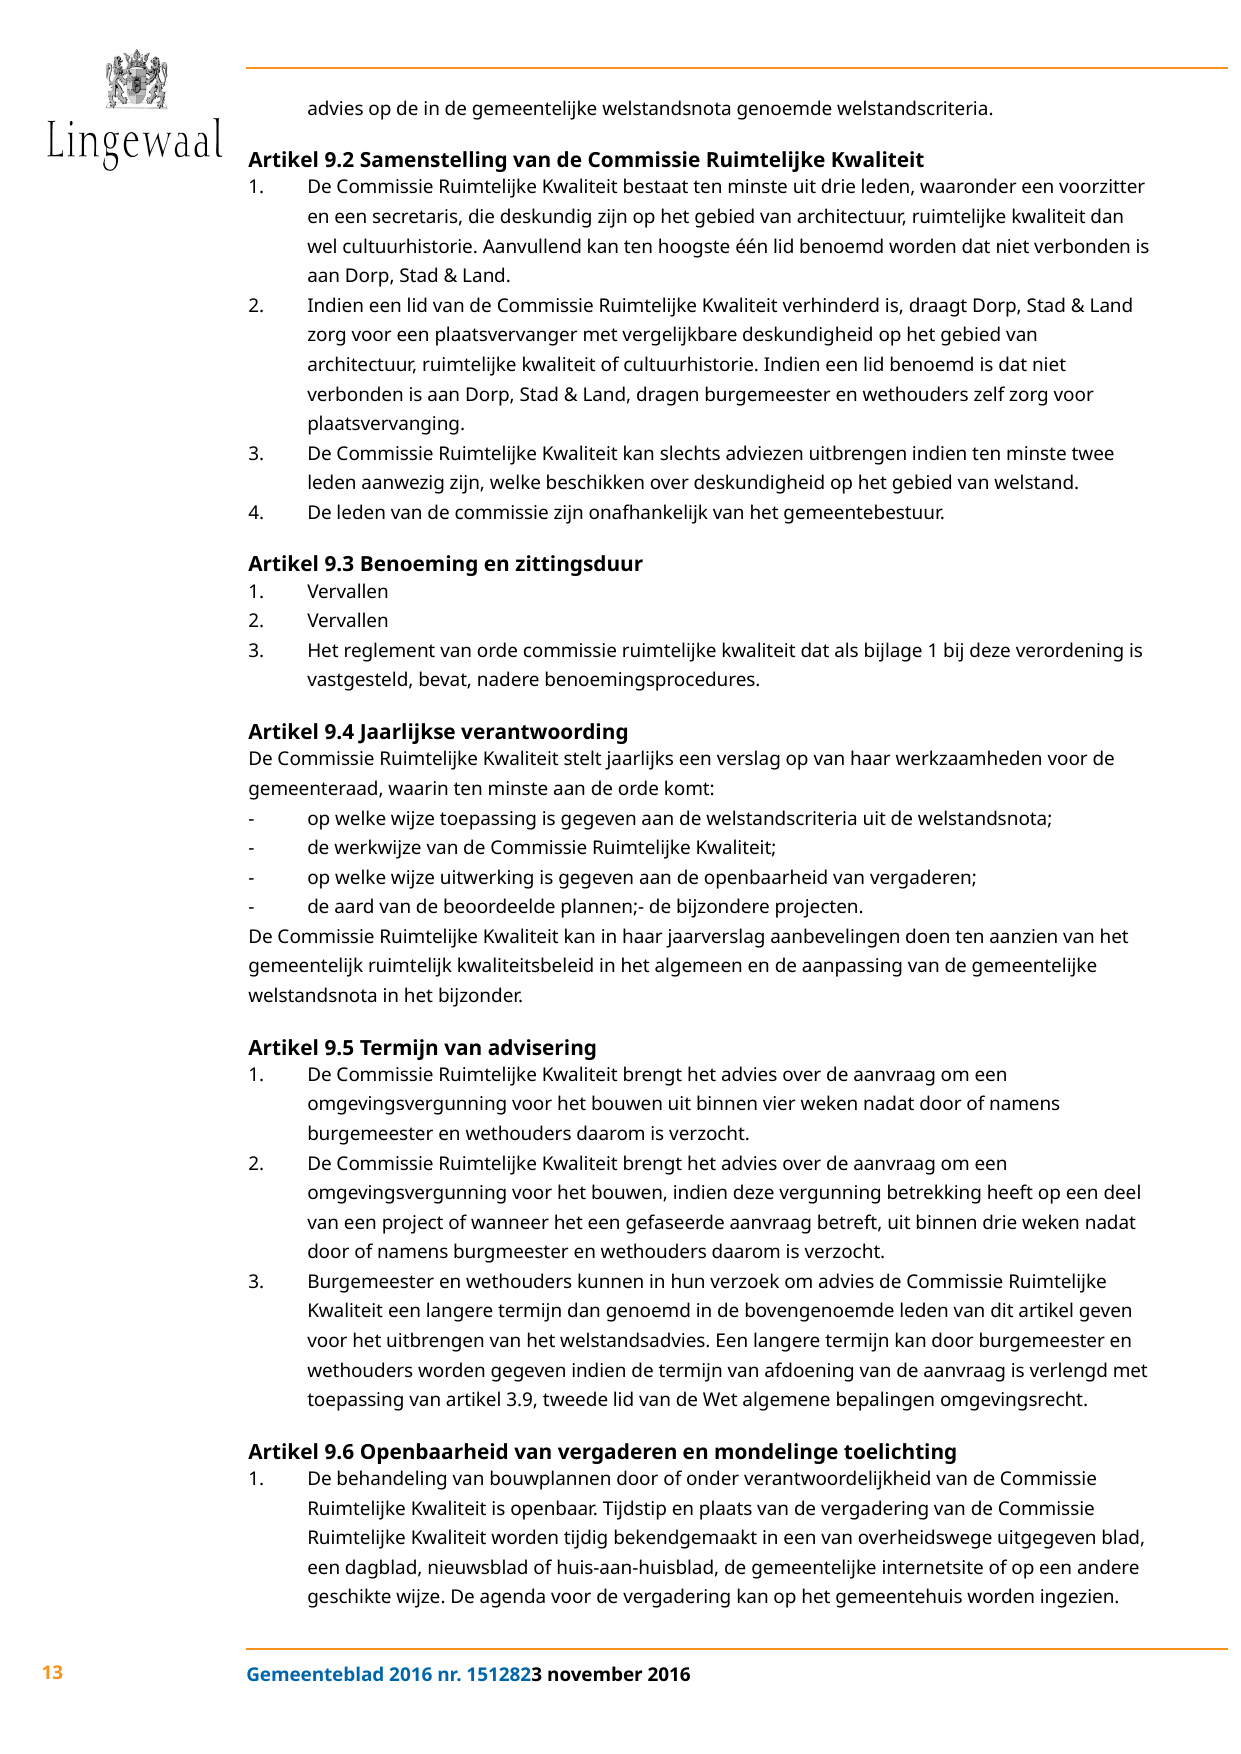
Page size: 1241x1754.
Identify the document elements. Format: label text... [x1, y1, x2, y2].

text Artikel 9.4 Jaarlijkse verantwoording [248, 717, 1152, 746]
list De behandeling van bouwplannen door of onder verantwoordelijkheid van de Commissie Ruimtelijke Kwaliteit is openbaar. Tijdstip en plaats van de vergadering van de Commissie Ruimtelijke Kwaliteit worden tijdig bekendgemaakt in een van overheidswege uitgegeven blad, een dagblad, nieuwsblad of huis-aan-huisblad, de gemeentelijke internetsite of op een andere geschikte wijze. De agenda voor de vergadering kan op het gemeentehuis worden ingezien. [248, 1465, 1152, 1609]
text De Commissie Ruimtelijke Kwaliteit stelt jaarlijks een verslag op van haar werkzaamheden voor de gemeenteraad, waarin ten minste aan de orde komt: [248, 746, 1152, 801]
list Indien een lid van de Commissie Ruimtelijke Kwaliteit verhinderd is, draagt Dorp, Stad & Land zorg voor een plaatsvervanger met vergelijkbare deskundigheid op het gebied van architectuur, ruimtelijke kwaliteit of cultuurhistorie. Indien een lid benoemd is dat niet verbonden is aan Dorp, Stad & Land, dragen burgemeester en wethouders zelf zorg voor plaatsvervanging. [248, 292, 1152, 436]
text Artikel 9.2 Samenstelling van de Commissie Ruimtelijke Kwaliteit [248, 145, 1152, 174]
list De Commissie Ruimtelijke Kwaliteit brengt het advies over de aanvraag om een omgevingsvergunning voor het bouwen uit binnen vier weken nadat door of namens burgemeester en wethouders daarom is verzocht. [248, 1061, 1152, 1146]
list de werkwijze van de Commissie Ruimtelijke Kwaliteit; [248, 834, 1152, 860]
list De Commissie Ruimtelijke Kwaliteit bestaat ten minste uit drie leden, waaronder een voorzitter en een secretaris, die deskundig zijn op het gebied van architectuur, ruimtelijke kwaliteit dan wel cultuurhistorie. Aanvullend kan ten hoogste één lid benoemd worden dat niet verbonden is aan Dorp, Stad & Land. [248, 174, 1152, 288]
list op welke wijze toepassing is gegeven aan de welstandscriteria uit de welstandsnota; [248, 805, 1152, 830]
list op welke wijze uitwerking is gegeven aan de openbaarheid van vergaderen; [248, 864, 1152, 889]
list advies op de in de gemeentelijke welstandsnota genoemde welstandscriteria. [248, 95, 1152, 121]
text De Commissie Ruimtelijke Kwaliteit kan in haar jaarverslag aanbevelingen doen ten aanzien van het gemeentelijk ruimtelijk kwaliteitsbeleid in het algemeen en de aanpassing van de gemeentelijke welstandsnota in het bijzonder. [248, 923, 1152, 1008]
list Vervallen [248, 578, 1152, 604]
list Burgemeester en wethouders kunnen in hun verzoek om advies de Commissie Ruimtelijke Kwaliteit een langere termijn dan genoemd in de bovengenoemde leden van dit artikel geven voor het uitbrengen van het welstandsadvies. Een langere termijn kan door burgemeester en wethouders worden gegeven indien de termijn van afdoening van de aanvraag is verlengd met toepassing van artikel 3.9, tweede lid van de Wet algemene bepalingen omgevingsrecht. [248, 1268, 1152, 1412]
list De leden van de commissie zijn onafhankelijk van het gemeentebestuur. [248, 499, 1152, 525]
text Artikel 9.3 Benoeming en zittingsduur [248, 549, 1152, 578]
list de aard van de beoordeelde plannen;- de bijzondere projecten. [248, 893, 1152, 919]
list De Commissie Ruimtelijke Kwaliteit brengt het advies over de aanvraag om een omgevingsvergunning voor het bouwen, indien deze vergunning betrekking heeft op een deel van een project of wanneer het een gefaseerde aanvraag betreft, uit binnen drie weken nadat door of namens burgmeester en wethouders daarom is verzocht. [248, 1150, 1152, 1264]
picture [41, 47, 231, 172]
text Artikel 9.5 Termijn van advisering [248, 1033, 1152, 1061]
list Het reglement van orde commissie ruimtelijke kwaliteit dat als bijlage 1 bij deze verordening is vastgesteld, bevat, nadere benoemingsprocedures. [248, 637, 1152, 692]
list Vervallen [248, 607, 1152, 633]
list De Commissie Ruimtelijke Kwaliteit kan slechts adviezen uitbrengen indien ten minste twee leden aanwezig zijn, welke beschikken over deskundigheid op het gebied van welstand. [248, 440, 1152, 495]
text Artikel 9.6 Openbaarheid van vergaderen en mondelinge toelichting [248, 1437, 1152, 1465]
